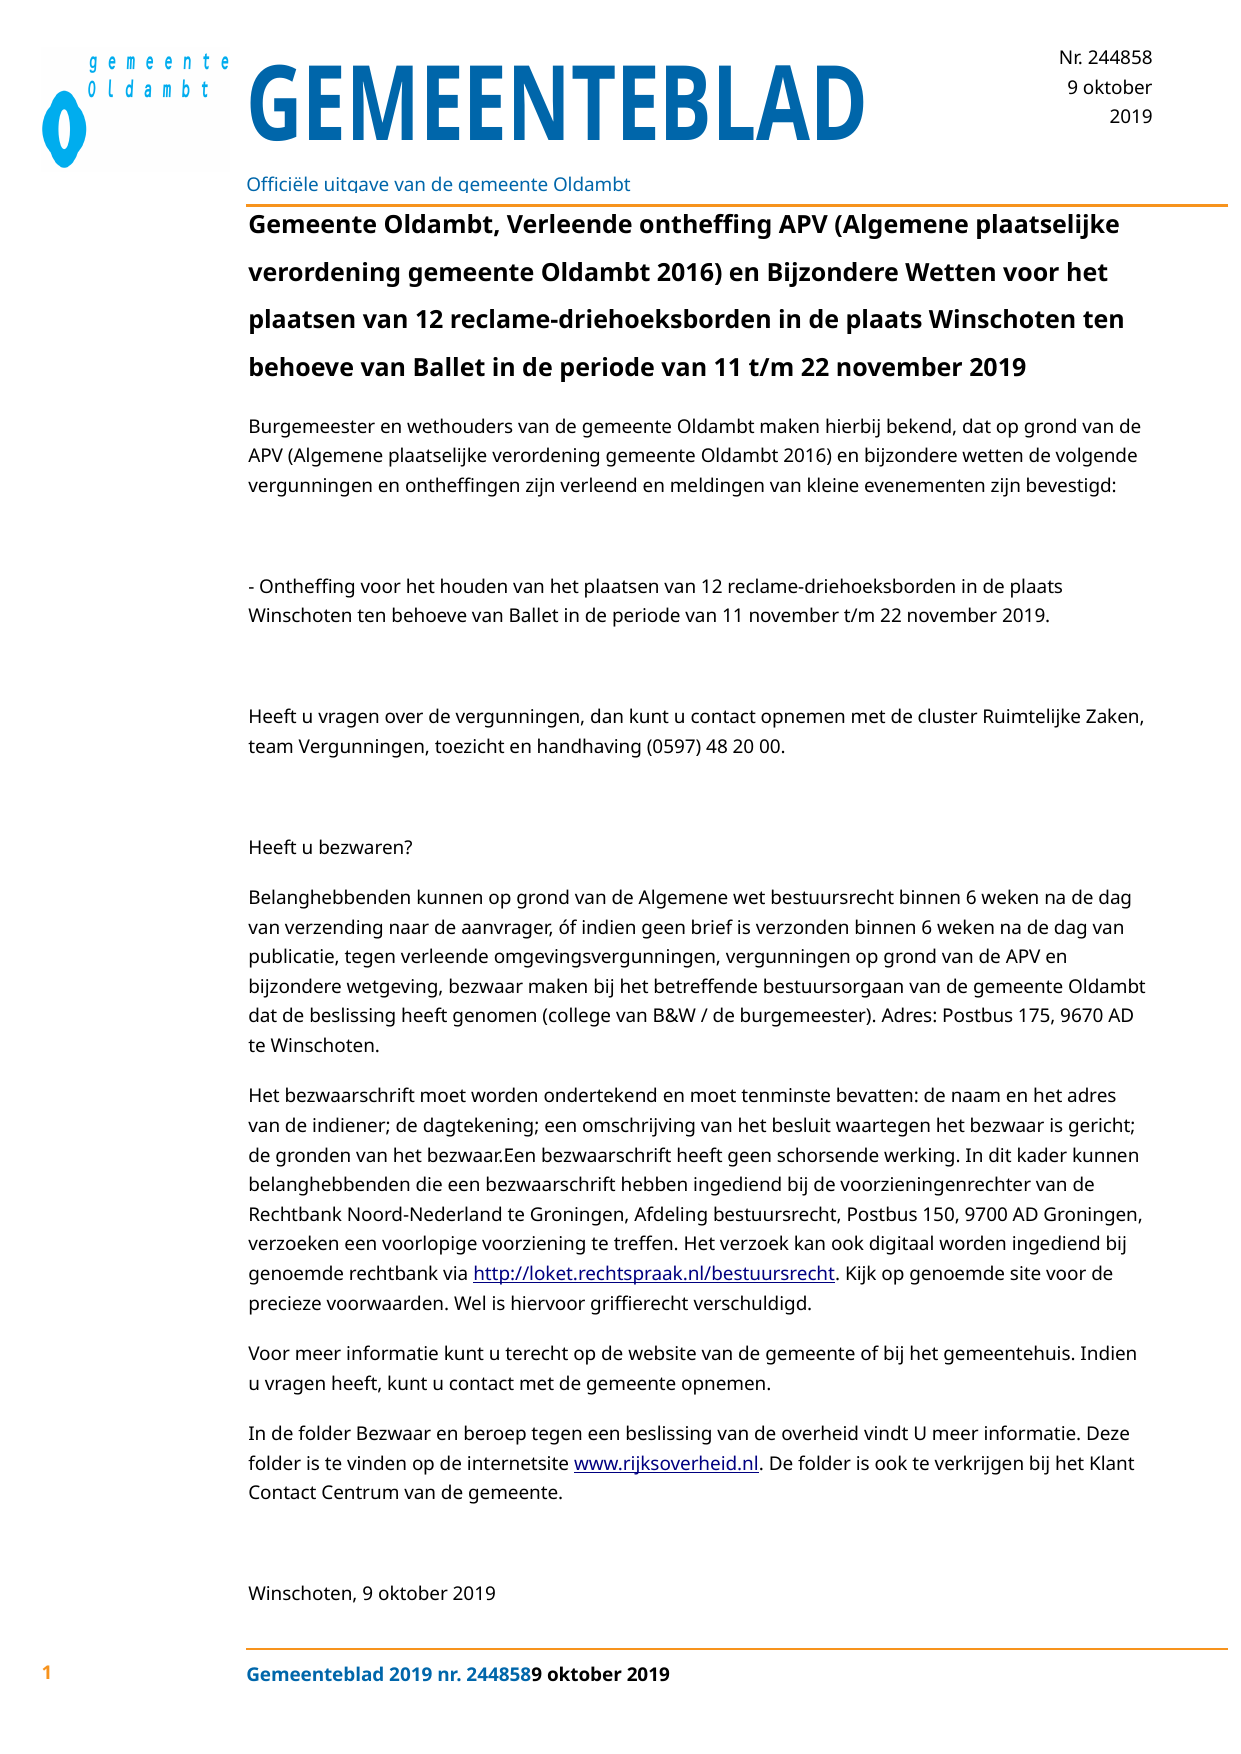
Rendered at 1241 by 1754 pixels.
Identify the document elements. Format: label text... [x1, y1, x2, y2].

text Voor meer informatie kunt u terecht op de website van de gemeente of bij het gemeentehuis. Indien u vragen heeft, kunt u contact met de gemeente opnemen. [248, 1340, 1152, 1396]
text Belanghebbenden kunnen op grond van de Algemene wet bestuursrecht binnen 6 weken na de dag van verzending naar de aanvrager, óf indien geen brief is verzonden binnen 6 weken na de dag van publicatie, tegen verleende omgevingsvergunningen, vergunningen op grond van de APV en bijzondere wetgeving, bezwaar maken bij het betreffende bestuursorgaan van de gemeente Oldambt dat de beslissing heeft genomen (college van B&W / de burgemeester). Adres: Postbus 175, 9670 AD te Winschoten. [248, 884, 1152, 1058]
text Het bezwaarschrift moet worden ondertekend en moet tenminste bevatten: de naam en het adres van de indiener; de dagtekening; een omschrijving van het besluit waartegen het bezwaar is gericht; de gronden van het bezwaar.Een bezwaarschrift heeft geen schorsende werking. In dit kader kunnen belanghebbenden die een bezwaarschrift hebben ingediend bij de voorzieningenrechter van de Rechtbank Noord-Nederland te Groningen, Afdeling bestuursrecht, Postbus 150, 9700 AD Groningen, verzoeken een voorlopige voorziening te treffen. Het verzoek kan ook digitaal worden ingediend bij genoemde rechtbank via http://loket.rechtspraak.nl/bestuursrecht. Kijk op genoemde site voor de precieze voorwaarden. Wel is hiervoor griffierecht verschuldigd. [248, 1083, 1152, 1316]
text Heeft u vragen over de vergunningen, dan kunt u contact opnemen met de cluster Ruimtelijke Zaken, team Vergunningen, toezicht en handhaving (0597) 48 20 00. [248, 703, 1152, 759]
text In de folder Bezwaar en beroep tegen een beslissing van de overheid vindt U meer informatie. Deze folder is te vinden op de internetsite www.rijksoverheid.nl. De folder is ook te verkrijgen bij het Klant Contact Centrum van de gemeente. [248, 1420, 1152, 1505]
text Winschoten, 9 oktober 2019 [248, 1580, 1152, 1606]
text Burgemeester en wethouders van de gemeente Oldambt maken hierbij bekend, dat op grond van de APV (Algemene plaatselijke verordening gemeente Oldambt 2016) en bijzondere wetten de volgende vergunningen en ontheffingen zijn verleend en meldingen van kleine evenementen zijn bevestigd: [248, 413, 1152, 498]
text - Ontheffing voor het houden van het plaatsen van 12 reclame-driehoeksborden in de plaats Winschoten ten behoeve van Ballet in de periode van 11 november t/m 22 november 2019. [248, 573, 1152, 628]
picture [41, 47, 231, 172]
text Gemeente Oldambt, Verleende ontheffing APV (Algemene plaatselijke verordening gemeente Oldambt 2016) en Bijzondere Wetten voor het plaatsen van 12 reclame-driehoeksborden in de plaats Winschoten ten behoeve van Ballet in de periode van 11 t/m 22 november 2019 [248, 207, 1152, 384]
text Heeft u bezwaren? [248, 834, 1152, 860]
